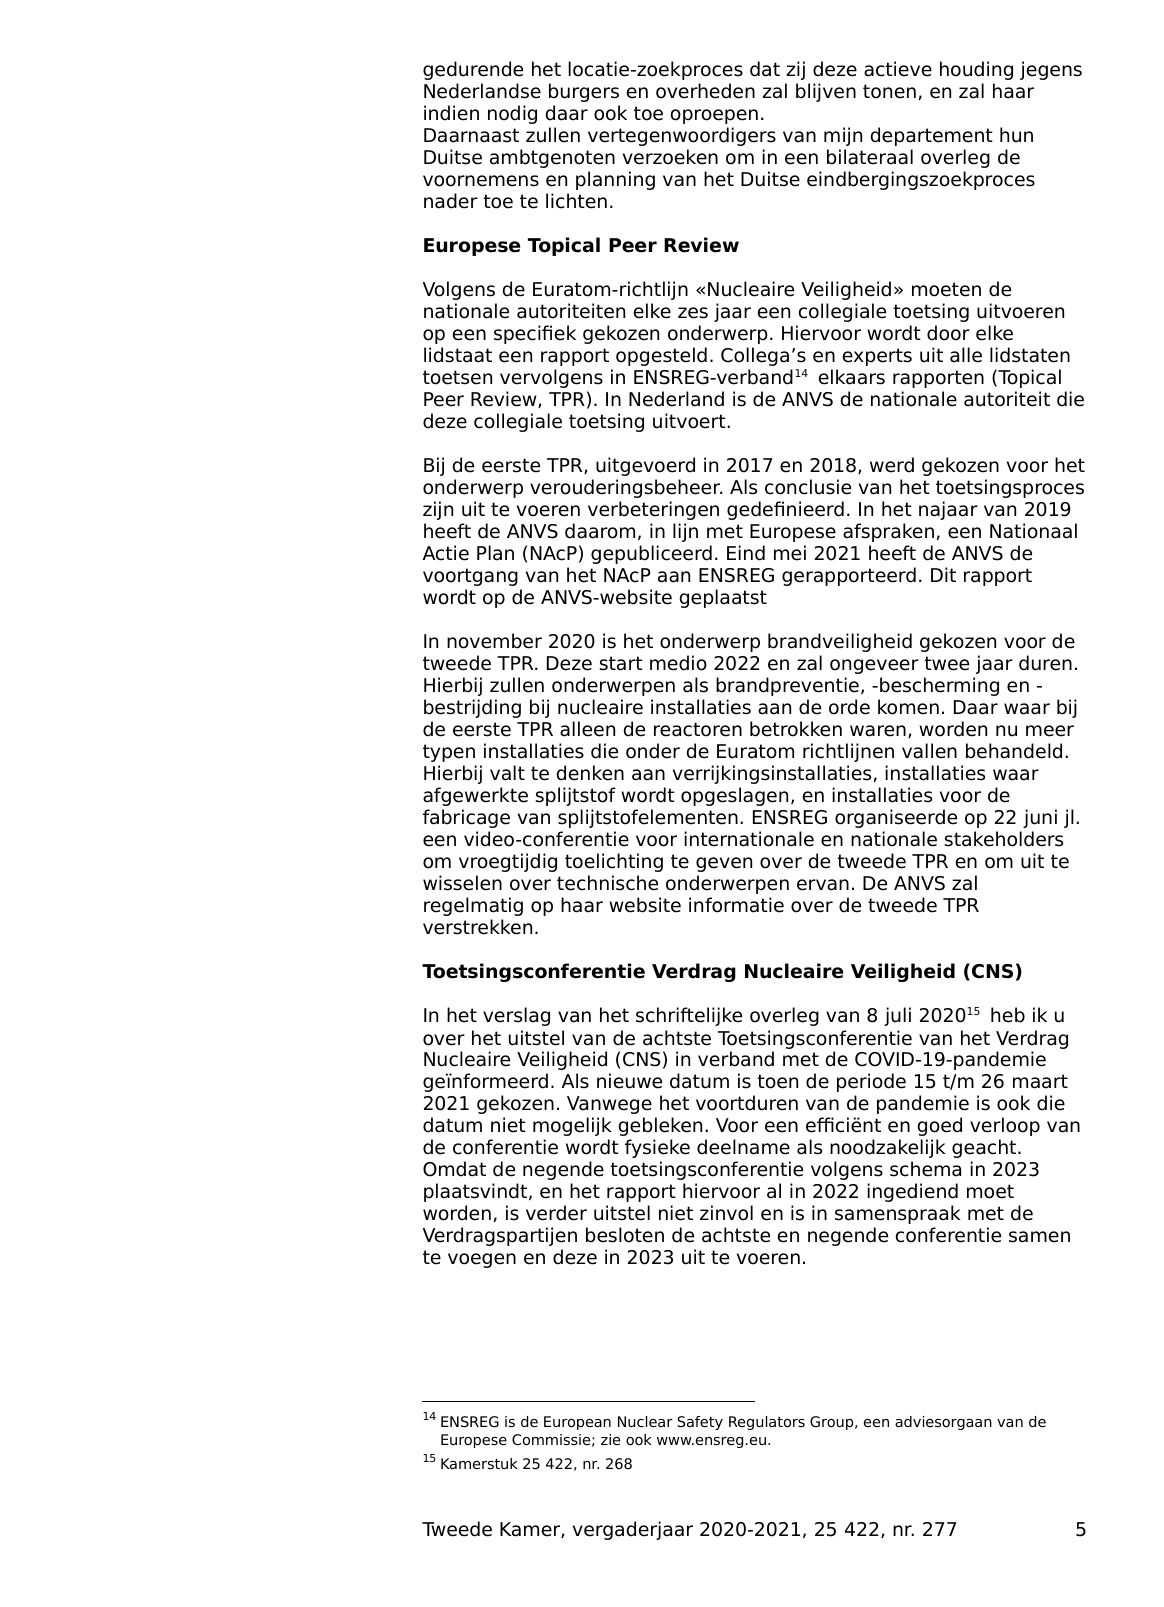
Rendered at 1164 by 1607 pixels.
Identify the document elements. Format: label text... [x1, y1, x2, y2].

text Volgens de Euratom-richtlijn «Nucleaire Veiligheid» moeten de nationale autoriteiten elke zes jaar een collegiale toetsing uitvoeren op een specifiek gekozen onderwerp. Hiervoor wordt door elke lidstaat een rapport opgesteld. Collega’s en experts uit alle lidstaten toetsen vervolgens in ENSREG-verband elkaars rapporten (Topical Peer Review, TPR). In Nederland is de ANVS de nationale autoriteit die deze collegiale toetsing uitvoert. [422, 279, 1087, 433]
text Daarnaast zullen vertegenwoordigers van mijn departement hun Duitse ambtgenoten verzoeken om in een bilateraal overleg de voornemens en planning van het Duitse eindbergingszoekproces nader toe te lichten. [422, 125, 1087, 213]
text Bij de eerste TPR, uitgevoerd in 2017 en 2018, werd gekozen voor het onderwerp verouderingsbeheer. Als conclusie van het toetsingsproces zijn uit te voeren verbeteringen gedefinieerd. In het najaar van 2019 heeft de ANVS daarom, in lijn met Europese afspraken, een Nationaal Actie Plan (NAcP) gepubliceerd. Eind mei 2021 heeft de ANVS de voortgang van het NAcP aan ENSREG gerapporteerd. Dit rapport wordt op de ANVS-website geplaatst [422, 455, 1087, 609]
text In november 2020 is het onderwerp brandveiligheid gekozen voor de tweede TPR. Deze start medio 2022 en zal ongeveer twee jaar duren. Hierbij zullen onderwerpen als brandpreventie, -bescherming en -bestrijding bij nucleaire installaties aan de orde komen. Daar waar bij de eerste TPR alleen de reactoren betrokken waren, worden nu meer typen installaties die onder de Euratom richtlijnen vallen behandeld. Hierbij valt te denken aan verrijkingsinstallaties, installaties waar afgewerkte splijtstof wordt opgeslagen, en installaties voor de fabricage van splijtstofelementen. ENSREG organiseerde op 22 juni jl. een video-conferentie voor internationale en nationale stakeholders om vroegtijdig toelichting te geven over de tweede TPR en om uit te wisselen over technische onderwerpen ervan. De ANVS zal regelmatig op haar website informatie over de tweede TPR verstrekken. [422, 631, 1087, 939]
subtitle Toetsingsconferentie Verdrag Nucleaire Veiligheid (CNS) [422, 961, 1087, 983]
text In het verslag van het schriftelijke overleg van 8 juli 2020 heb ik u over het uitstel van de achtste Toetsingsconferentie van het Verdrag Nucleaire Veiligheid (CNS) in verband met de COVID-19-pandemie geïnformeerd. Als nieuwe datum is toen de periode 15 t/m 26 maart 2021 gekozen. Vanwege het voortduren van de pandemie is ook die datum niet mogelijk gebleken. Voor een efficiënt en goed verloop van de conferentie wordt fysieke deelname als noodzakelijk geacht. Omdat de negende toetsingsconferentie volgens schema in 2023 plaatsvindt, en het rapport hiervoor al in 2022 ingediend moet worden, is verder uitstel niet zinvol en is in samenspraak met de Verdragspartijen besloten de achtste en negende conferentie samen te voegen en deze in 2023 uit te voeren. [422, 1005, 1087, 1269]
text Kamerstuk 25 422, nr. 268 [422, 1452, 1087, 1474]
subtitle Europese Topical Peer Review [422, 235, 1087, 257]
text ENSREG is de European Nuclear Safety Regulators Group, een adviesorgaan van de Europese Commissie; zie ook www.ensreg.eu. [422, 1410, 1087, 1449]
text gedurende het locatie-zoekproces dat zij deze actieve houding jegens Nederlandse burgers en overheden zal blijven tonen, en zal haar indien nodig daar ook toe oproepen. [422, 59, 1087, 125]
